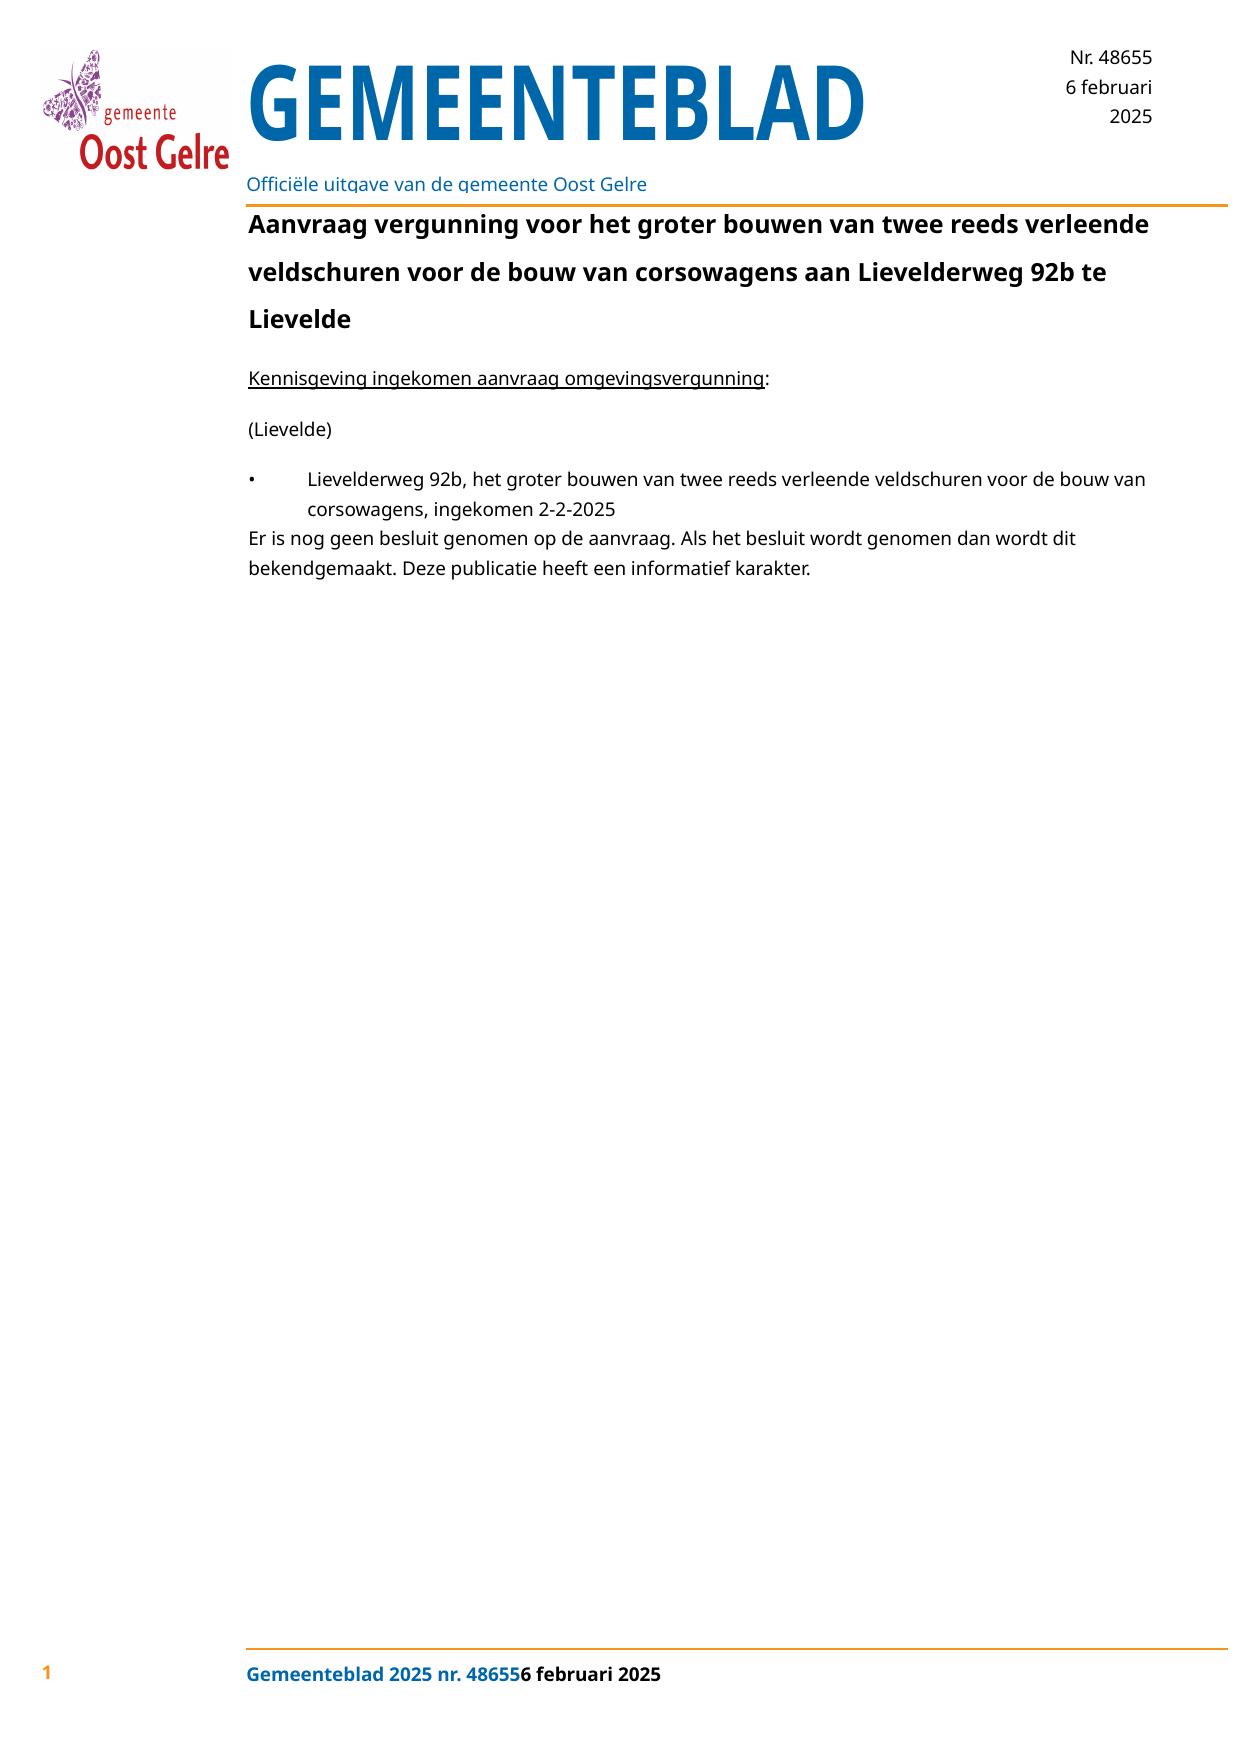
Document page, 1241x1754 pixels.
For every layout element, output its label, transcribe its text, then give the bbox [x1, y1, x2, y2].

list Lievelderweg 92b, het groter bouwen van twee reeds verleende veldschuren voor de bouw van corsowagens, ingekomen 2-2-2025 [248, 466, 1152, 522]
text Aanvraag vergunning voor het groter bouwen van twee reeds verleende veldschuren voor de bouw van corsowagens aan Lievelderweg 92b te Lievelde [248, 207, 1152, 336]
picture [41, 47, 231, 172]
text (Lievelde) [248, 416, 1152, 442]
text Kennisgeving ingekomen aanvraag omgevingsvergunning: [248, 366, 1152, 391]
text Er is nog geen besluit genomen op de aanvraag. Als het besluit wordt genomen dan wordt dit bekendgemaakt. Deze publicatie heeft een informatief karakter. [248, 526, 1152, 581]
